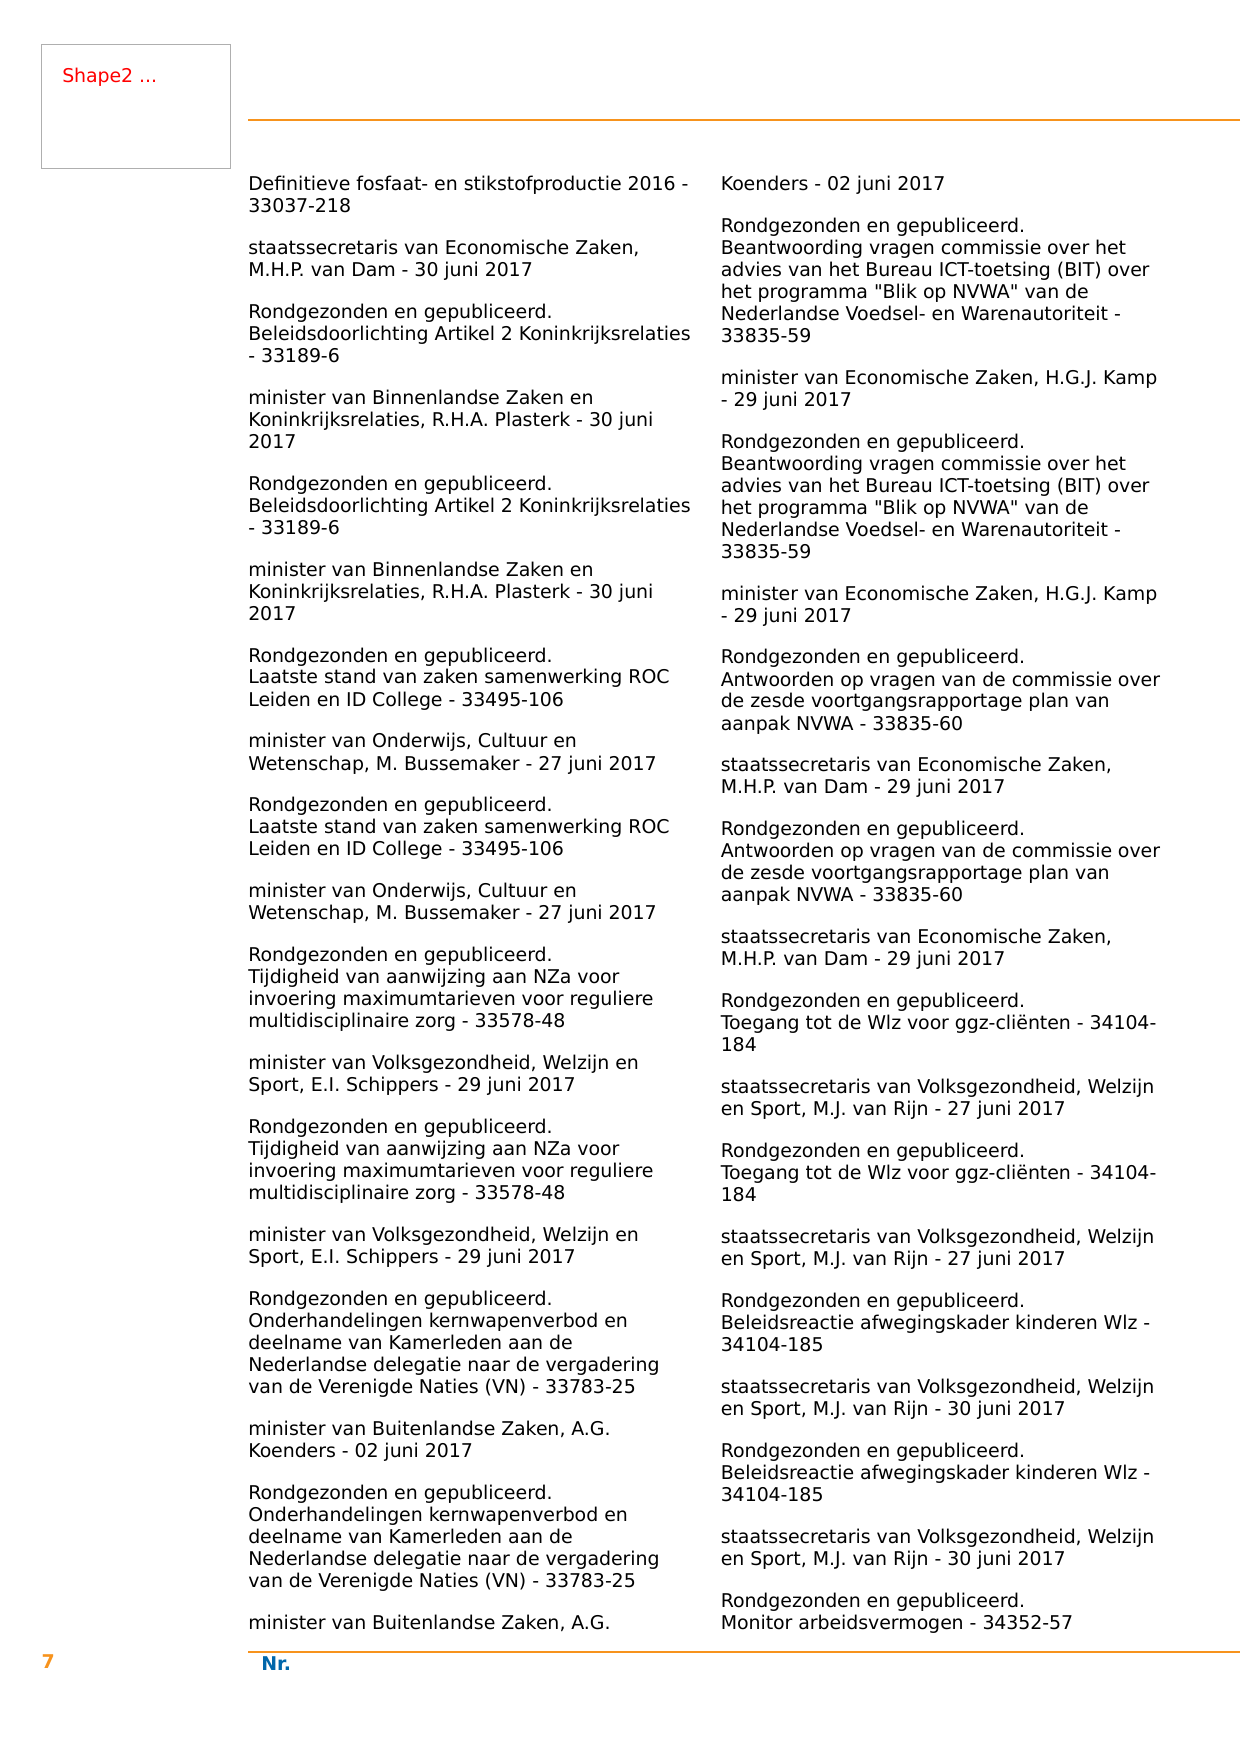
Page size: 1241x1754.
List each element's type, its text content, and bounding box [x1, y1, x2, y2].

text Definitieve fosfaat- en stikstofproductie 2016 - 33037-218 [248, 173, 691, 217]
text minister van Onderwijs, Cultuur en Wetenschap, M. Bussemaker - 27 juni 2017 [248, 880, 691, 924]
text Rondgezonden en gepubliceerd. [721, 990, 1163, 1012]
text staatssecretaris van Volksgezondheid, Welzijn en Sport, M.J. van Rijn - 30 juni 2017 [721, 1376, 1163, 1420]
text Monitor arbeidsvermogen - 34352-57 [721, 1612, 1163, 1634]
text Laatste stand van zaken samenwerking ROC Leiden en ID College - 33495-106 [248, 666, 691, 710]
text Rondgezonden en gepubliceerd. [721, 1590, 1163, 1612]
text minister van Buitenlandse Zaken, A.G. [248, 1612, 691, 1634]
text minister van Buitenlandse Zaken, A.G. Koenders - 02 juni 2017 [248, 1418, 691, 1462]
text Rondgezonden en gepubliceerd. [248, 1288, 691, 1310]
text minister van Economische Zaken, H.G.J. Kamp - 29 juni 2017 [721, 582, 1163, 626]
text Beantwoording vragen commissie over het advies van het Bureau ICT-toetsing (BIT) over het programma "Blik op NVWA" van de Nederlandse Voedsel- en Warenautoriteit - 33835-59 [721, 453, 1163, 562]
text minister van Volksgezondheid, Welzijn en Sport, E.I. Schippers - 29 juni 2017 [248, 1052, 691, 1096]
text Toegang tot de Wlz voor ggz-cliënten - 34104-184 [721, 1012, 1163, 1056]
text Tijdigheid van aanwijzing aan NZa voor invoering maximumtarieven voor reguliere multidisciplinaire zorg - 33578-48 [248, 1138, 691, 1204]
text staatssecretaris van Volksgezondheid, Welzijn en Sport, M.J. van Rijn - 27 juni 2017 [721, 1076, 1163, 1120]
text staatssecretaris van Economische Zaken, M.H.P. van Dam - 29 juni 2017 [721, 754, 1163, 798]
text Koenders - 02 juni 2017 [721, 173, 1163, 195]
text Rondgezonden en gepubliceerd. [721, 818, 1163, 840]
text minister van Economische Zaken, H.G.J. Kamp - 29 juni 2017 [721, 367, 1163, 411]
text Beantwoording vragen commissie over het advies van het Bureau ICT-toetsing (BIT) over het programma "Blik op NVWA" van de Nederlandse Voedsel- en Warenautoriteit - 33835-59 [721, 237, 1163, 347]
text Rondgezonden en gepubliceerd. [721, 215, 1163, 237]
text Rondgezonden en gepubliceerd. [721, 646, 1163, 668]
text Laatste stand van zaken samenwerking ROC Leiden en ID College - 33495-106 [248, 816, 691, 860]
text Rondgezonden en gepubliceerd. [248, 473, 691, 494]
text Rondgezonden en gepubliceerd. [248, 944, 691, 966]
text staatssecretaris van Volksgezondheid, Welzijn en Sport, M.J. van Rijn - 27 juni 2017 [721, 1226, 1163, 1270]
text Rondgezonden en gepubliceerd. [248, 1116, 691, 1138]
text Beleidsreactie afwegingskader kinderen Wlz - 34104-185 [721, 1462, 1163, 1506]
text Rondgezonden en gepubliceerd. [721, 1290, 1163, 1312]
text staatssecretaris van Economische Zaken, M.H.P. van Dam - 29 juni 2017 [721, 926, 1163, 970]
text Rondgezonden en gepubliceerd. [248, 644, 691, 666]
text Onderhandelingen kernwapenverbod en deelname van Kamerleden aan de Nederlandse delegatie naar de vergadering van de Verenigde Naties (VN) - 33783-25 [248, 1310, 691, 1398]
text staatssecretaris van Economische Zaken, M.H.P. van Dam - 30 juni 2017 [248, 237, 691, 281]
text staatssecretaris van Volksgezondheid, Welzijn en Sport, M.J. van Rijn - 30 juni 2017 [721, 1526, 1163, 1570]
text minister van Binnenlandse Zaken en Koninkrijksrelaties, R.H.A. Plasterk - 30 juni 2017 [248, 387, 691, 453]
text minister van Onderwijs, Cultuur en Wetenschap, M. Bussemaker - 27 juni 2017 [248, 730, 691, 774]
text Rondgezonden en gepubliceerd. [721, 1440, 1163, 1462]
text Toegang tot de Wlz voor ggz-cliënten - 34104-184 [721, 1162, 1163, 1206]
text Onderhandelingen kernwapenverbod en deelname van Kamerleden aan de Nederlandse delegatie naar de vergadering van de Verenigde Naties (VN) - 33783-25 [248, 1504, 691, 1592]
text Rondgezonden en gepubliceerd. [721, 431, 1163, 453]
text Antwoorden op vragen van de commissie over de zesde voortgangsrapportage plan van aanpak NVWA - 33835-60 [721, 840, 1163, 906]
text Tijdigheid van aanwijzing aan NZa voor invoering maximumtarieven voor reguliere multidisciplinaire zorg - 33578-48 [248, 966, 691, 1032]
text Beleidsreactie afwegingskader kinderen Wlz - 34104-185 [721, 1312, 1163, 1356]
text minister van Volksgezondheid, Welzijn en Sport, E.I. Schippers - 29 juni 2017 [248, 1224, 691, 1268]
text Beleidsdoorlichting Artikel 2 Koninkrijksrelaties - 33189-6 [248, 494, 691, 538]
text Rondgezonden en gepubliceerd. [248, 301, 691, 323]
text Rondgezonden en gepubliceerd. [248, 1482, 691, 1504]
text Rondgezonden en gepubliceerd. [721, 1140, 1163, 1162]
text Rondgezonden en gepubliceerd. [248, 794, 691, 816]
text minister van Binnenlandse Zaken en Koninkrijksrelaties, R.H.A. Plasterk - 30 juni 2017 [248, 558, 691, 624]
text Beleidsdoorlichting Artikel 2 Koninkrijksrelaties - 33189-6 [248, 323, 691, 367]
text Antwoorden op vragen van de commissie over de zesde voortgangsrapportage plan van aanpak NVWA - 33835-60 [721, 668, 1163, 734]
